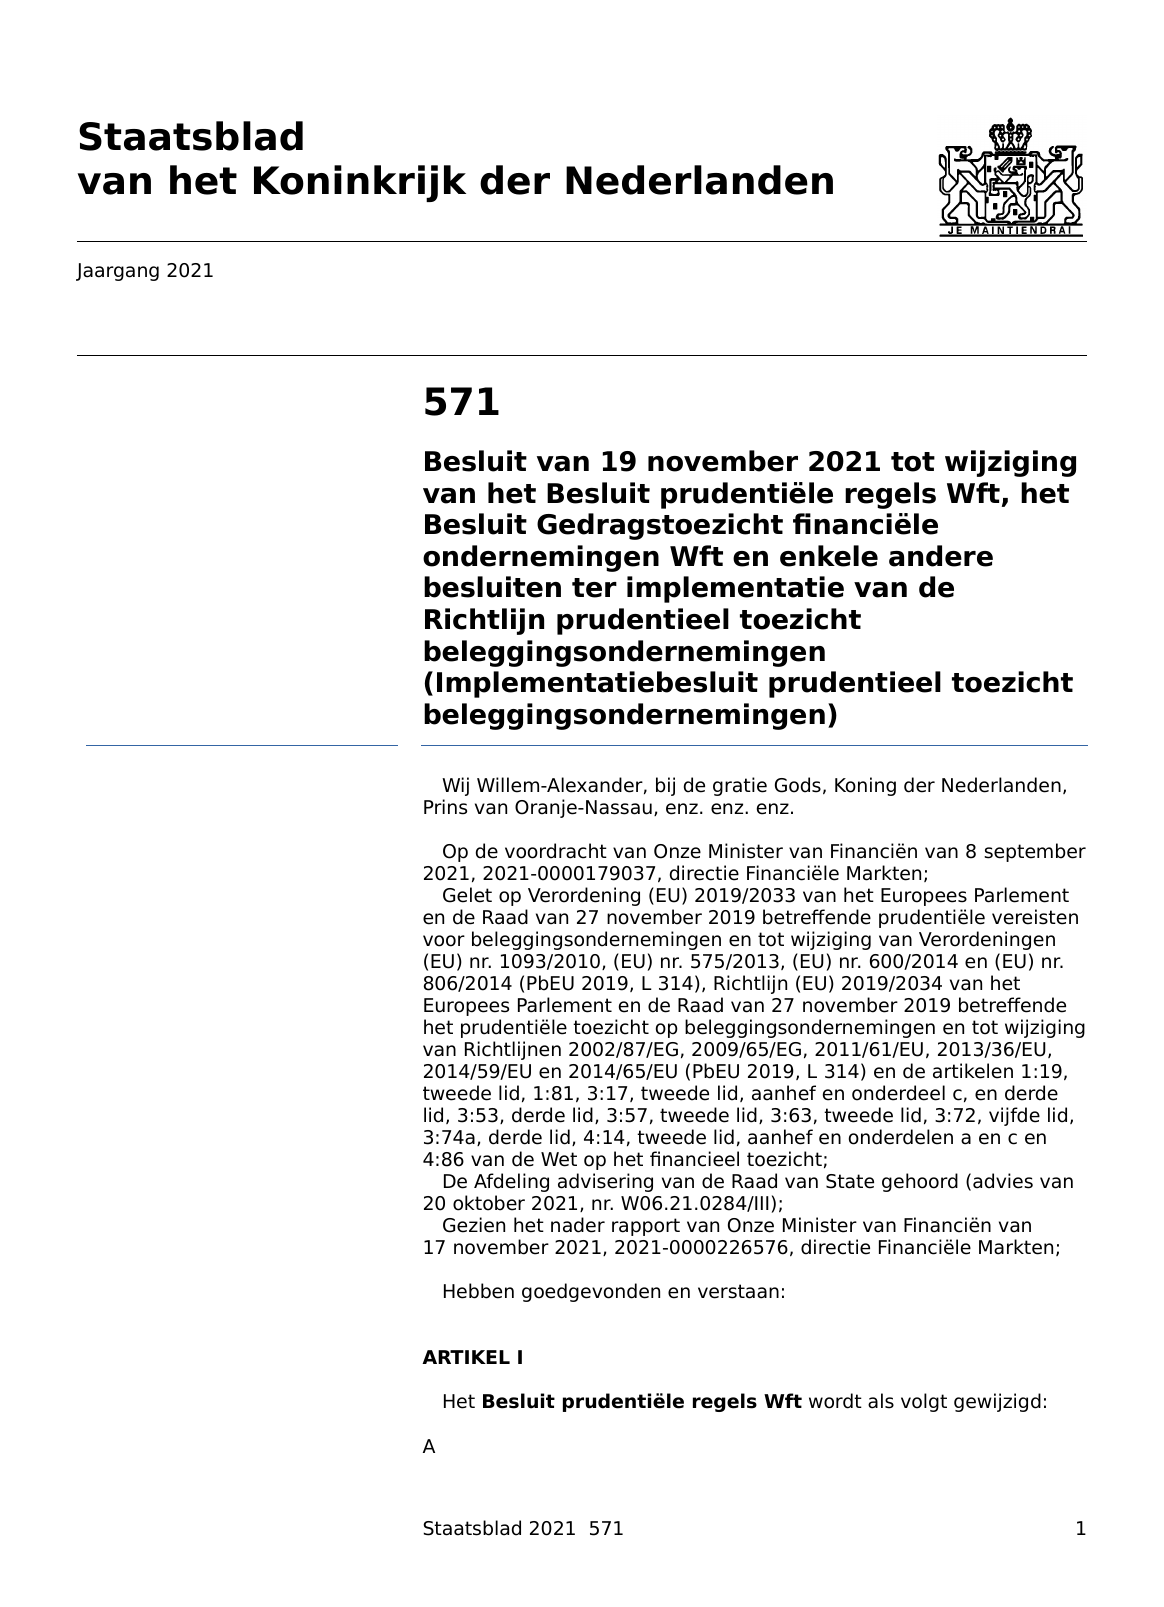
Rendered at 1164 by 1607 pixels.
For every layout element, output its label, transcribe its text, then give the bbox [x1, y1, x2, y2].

table_cell Jaargang 2021 [77, 242, 1087, 355]
text Hebben goedgevonden en verstaan: [422, 1281, 1087, 1303]
text Op de voordracht van Onze Minister van Financiën van 8 september 2021, 2021-0000179037, directie Financiële Markten; [422, 841, 1087, 885]
text Gezien het nader rapport van Onze Minister van Financiën van 17 november 2021, 2021-0000226576, directie Financiële Markten; [422, 1215, 1087, 1259]
table_header [886, 100, 1087, 241]
text A [422, 1436, 1087, 1458]
subtitle ARTIKEL I [422, 1347, 1087, 1369]
text Wij Willem-Alexander, bij de gratie Gods, Koning der Nederlanden, Prins van Oranje-Nassau, enz. enz. enz. [422, 775, 1087, 819]
table_header Staatsblad van het Koninkrijk der Nederlanden [77, 100, 886, 241]
text Gelet op Verordening (EU) 2019/2033 van het Europees Parlement en de Raad van 27 november 2019 betreffende prudentiële vereisten voor beleggingsondernemingen en tot wijziging van Verordeningen (EU) nr. 1093/2010, (EU) nr. 575/2013, (EU) nr. 600/2014 en (EU) nr. 806/2014 (PbEU 2019, L 314), Richtlijn (EU) 2019/2034 van het Europees Parlement en de Raad van 27 november 2019 betreffende het prudentiële toezicht op beleggingsondernemingen en tot wijziging van Richtlijnen 2002/87/EG, 2009/65/EG, 2011/61/EU, 2013/36/EU, 2014/59/EU en 2014/65/EU (PbEU 2019, L 314) en de artikelen 1:19, tweede lid, 1:81, 3:17, tweede lid, aanhef en onderdeel c, en derde lid, 3:53, derde lid, 3:57, tweede lid, 3:63, tweede lid, 3:72, vijfde lid, 3:74a, derde lid, 4:14, tweede lid, aanhef en onderdelen a en c en 4:86 van de Wet op het financieel toezicht; [422, 885, 1087, 1171]
text Besluit van 19 november 2021 tot wijziging van het Besluit prudentiële regels Wft, het Besluit Gedragstoezicht financiële ondernemingen Wft en enkele andere besluiten ter implementatie van de Richtlijn prudentieel toezicht beleggingsondernemingen (Implementatiebesluit prudentieel toezicht beleggingsondernemingen) [422, 447, 1087, 731]
text Het Besluit prudentiële regels Wft wordt als volgt gewijzigd: [422, 1391, 1087, 1413]
picture [936, 115, 1087, 240]
subtitle 571 [422, 381, 1087, 424]
text De Afdeling advisering van de Raad van State gehoord (advies van 20 oktober 2021, nr. W06.21.0284/III); [422, 1171, 1087, 1215]
